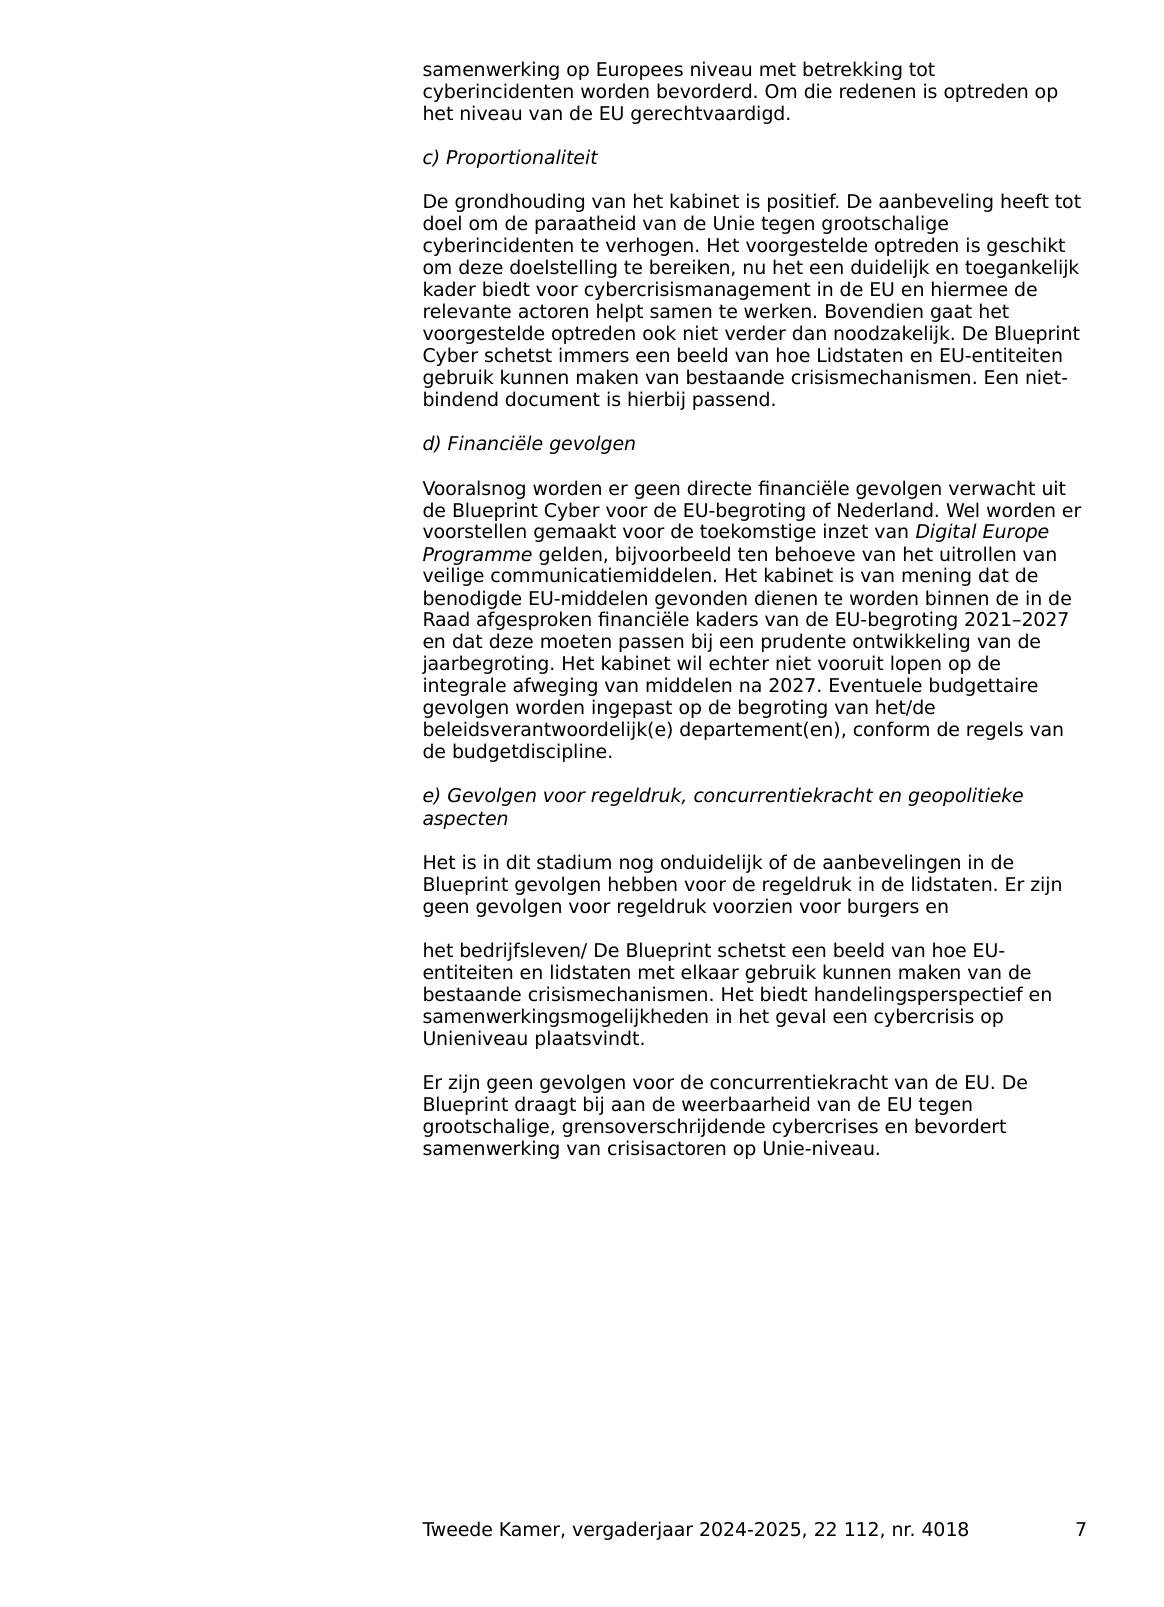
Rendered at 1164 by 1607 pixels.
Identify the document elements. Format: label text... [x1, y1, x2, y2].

text samenwerking op Europees niveau met betrekking tot cyberincidenten worden bevorderd. Om die redenen is optreden op het niveau van de EU gerechtvaardigd. [422, 59, 1087, 125]
text Het is in dit stadium nog onduidelijk of de aanbevelingen in de Blueprint gevolgen hebben voor de regeldruk in de lidstaten. Er zijn geen gevolgen voor regeldruk voorzien voor burgers en [422, 852, 1087, 917]
subtitle d) Financiële gevolgen [422, 433, 1087, 455]
subtitle c) Proportionaliteit [422, 147, 1087, 169]
text het bedrijfsleven/ De Blueprint schetst een beeld van hoe EU-entiteiten en lidstaten met elkaar gebruik kunnen maken van de bestaande crisismechanismen. Het biedt handelingsperspectief en samenwerkingsmogelijkheden in het geval een cybercrisis op Unieniveau plaatsvindt. [422, 940, 1087, 1049]
subtitle e) Gevolgen voor regeldruk, concurrentiekracht en geopolitieke aspecten [422, 785, 1087, 829]
text De grondhouding van het kabinet is positief. De aanbeveling heeft tot doel om de paraatheid van de Unie tegen grootschalige cyberincidenten te verhogen. Het voorgestelde optreden is geschikt om deze doelstelling te bereiken, nu het een duidelijk en toegankelijk kader biedt voor cybercrisismanagement in de EU en hiermee de relevante actoren helpt samen te werken. Bovendien gaat het voorgestelde optreden ook niet verder dan noodzakelijk. De Blueprint Cyber schetst immers een beeld van hoe Lidstaten en EU-entiteiten gebruik kunnen maken van bestaande crisismechanismen. Een niet-bindend document is hierbij passend. [422, 191, 1087, 411]
text Vooralsnog worden er geen directe financiële gevolgen verwacht uit de Blueprint Cyber voor de EU-begroting of Nederland. Wel worden er voorstellen gemaakt voor de toekomstige inzet van Digital Europe Programme gelden, bijvoorbeeld ten behoeve van het uitrollen van veilige communicatiemiddelen. Het kabinet is van mening dat de benodigde EU-middelen gevonden dienen te worden binnen de in de Raad afgesproken financiële kaders van de EU-begroting 2021–2027 en dat deze moeten passen bij een prudente ontwikkeling van de jaarbegroting. Het kabinet wil echter niet vooruit lopen op de integrale afweging van middelen na 2027. Eventuele budgettaire gevolgen worden ingepast op de begroting van het/de beleidsverantwoordelijk(e) departement(en), conform de regels van de budgetdiscipline. [422, 477, 1087, 763]
text Er zijn geen gevolgen voor de concurrentiekracht van de EU. De Blueprint draagt bij aan de weerbaarheid van de EU tegen grootschalige, grensoverschrijdende cybercrises en bevordert samenwerking van crisisactoren op Unie-niveau. [422, 1072, 1087, 1160]
